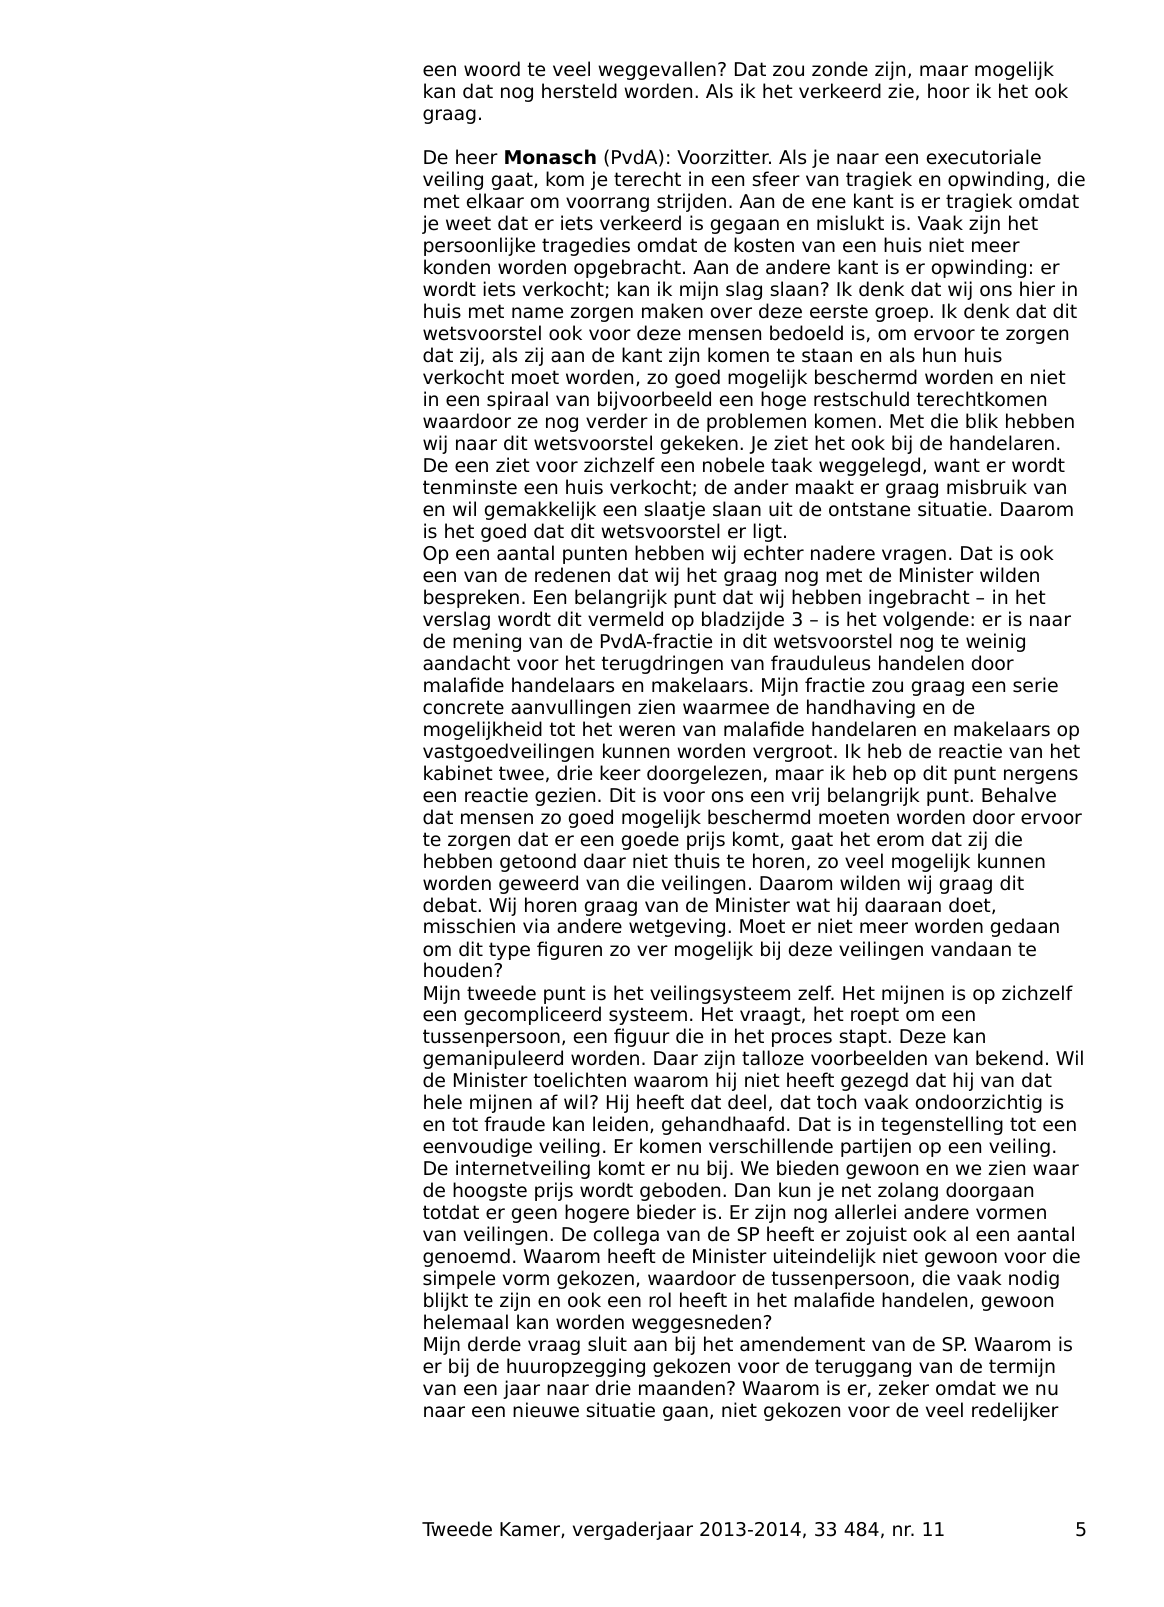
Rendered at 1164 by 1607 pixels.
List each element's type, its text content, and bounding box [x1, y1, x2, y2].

text Op een aantal punten hebben wij echter nadere vragen. Dat is ook een van de redenen dat wij het graag nog met de Minister wilden bespreken. Een belangrijk punt dat wij hebben ingebracht – in het verslag wordt dit vermeld op bladzijde 3 – is het volgende: er is naar de mening van de PvdA-fractie in dit wetsvoorstel nog te weinig aandacht voor het terugdringen van frauduleus handelen door malafide handelaars en makelaars. Mijn fractie zou graag een serie concrete aanvullingen zien waarmee de handhaving en de mogelijkheid tot het weren van malafide handelaren en makelaars op vastgoedveilingen kunnen worden vergroot. Ik heb de reactie van het kabinet twee, drie keer doorgelezen, maar ik heb op dit punt nergens een reactie gezien. Dit is voor ons een vrij belangrijk punt. Behalve dat mensen zo goed mogelijk beschermd moeten worden door ervoor te zorgen dat er een goede prijs komt, gaat het erom dat zij die hebben getoond daar niet thuis te horen, zo veel mogelijk kunnen worden geweerd van die veilingen. Daarom wilden wij graag dit debat. Wij horen graag van de Minister wat hij daaraan doet, misschien via andere wetgeving. Moet er niet meer worden gedaan om dit type figuren zo ver mogelijk bij deze veilingen vandaan te houden? [422, 543, 1087, 982]
text Mijn derde vraag sluit aan bij het amendement van de SP. Waarom is er bij de huuropzegging gekozen voor de teruggang van de termijn van een jaar naar drie maanden? Waarom is er, zeker omdat we nu naar een nieuwe situatie gaan, niet gekozen voor de veel redelijker [422, 1334, 1087, 1422]
text een woord te veel weggevallen? Dat zou zonde zijn, maar mogelijk kan dat nog hersteld worden. Als ik het verkeerd zie, hoor ik het ook graag. [422, 59, 1087, 125]
text Mijn tweede punt is het veilingsysteem zelf. Het mijnen is op zichzelf een gecompliceerd systeem. Het vraagt, het roept om een tussenpersoon, een figuur die in het proces stapt. Deze kan gemanipuleerd worden. Daar zijn talloze voorbeelden van bekend. Wil de Minister toelichten waarom hij niet heeft gezegd dat hij van dat hele mijnen af wil? Hij heeft dat deel, dat toch vaak ondoorzichtig is en tot fraude kan leiden, gehandhaafd. Dat is in tegenstelling tot een eenvoudige veiling. Er komen verschillende partijen op een veiling. De internetveiling komt er nu bij. We bieden gewoon en we zien waar de hoogste prijs wordt geboden. Dan kun je net zolang doorgaan totdat er geen hogere bieder is. Er zijn nog allerlei andere vormen van veilingen. De collega van de SP heeft er zojuist ook al een aantal genoemd. Waarom heeft de Minister uiteindelijk niet gewoon voor die simpele vorm gekozen, waardoor de tussenpersoon, die vaak nodig blijkt te zijn en ook een rol heeft in het malafide handelen, gewoon helemaal kan worden weggesneden? [422, 982, 1087, 1334]
text De heer Monasch (PvdA): Voorzitter. Als je naar een executoriale veiling gaat, kom je terecht in een sfeer van tragiek en opwinding, die met elkaar om voorrang strijden. Aan de ene kant is er tragiek omdat je weet dat er iets verkeerd is gegaan en mislukt is. Vaak zijn het persoonlijke tragedies omdat de kosten van een huis niet meer konden worden opgebracht. Aan de andere kant is er opwinding: er wordt iets verkocht; kan ik mijn slag slaan? Ik denk dat wij ons hier in huis met name zorgen maken over deze eerste groep. Ik denk dat dit wetsvoorstel ook voor deze mensen bedoeld is, om ervoor te zorgen dat zij, als zij aan de kant zijn komen te staan en als hun huis verkocht moet worden, zo goed mogelijk beschermd worden en niet in een spiraal van bijvoorbeeld een hoge restschuld terechtkomen waardoor ze nog verder in de problemen komen. Met die blik hebben wij naar dit wetsvoorstel gekeken. Je ziet het ook bij de handelaren. De een ziet voor zichzelf een nobele taak weggelegd, want er wordt tenminste een huis verkocht; de ander maakt er graag misbruik van en wil gemakkelijk een slaatje slaan uit de ontstane situatie. Daarom is het goed dat dit wetsvoorstel er ligt. [422, 147, 1087, 543]
